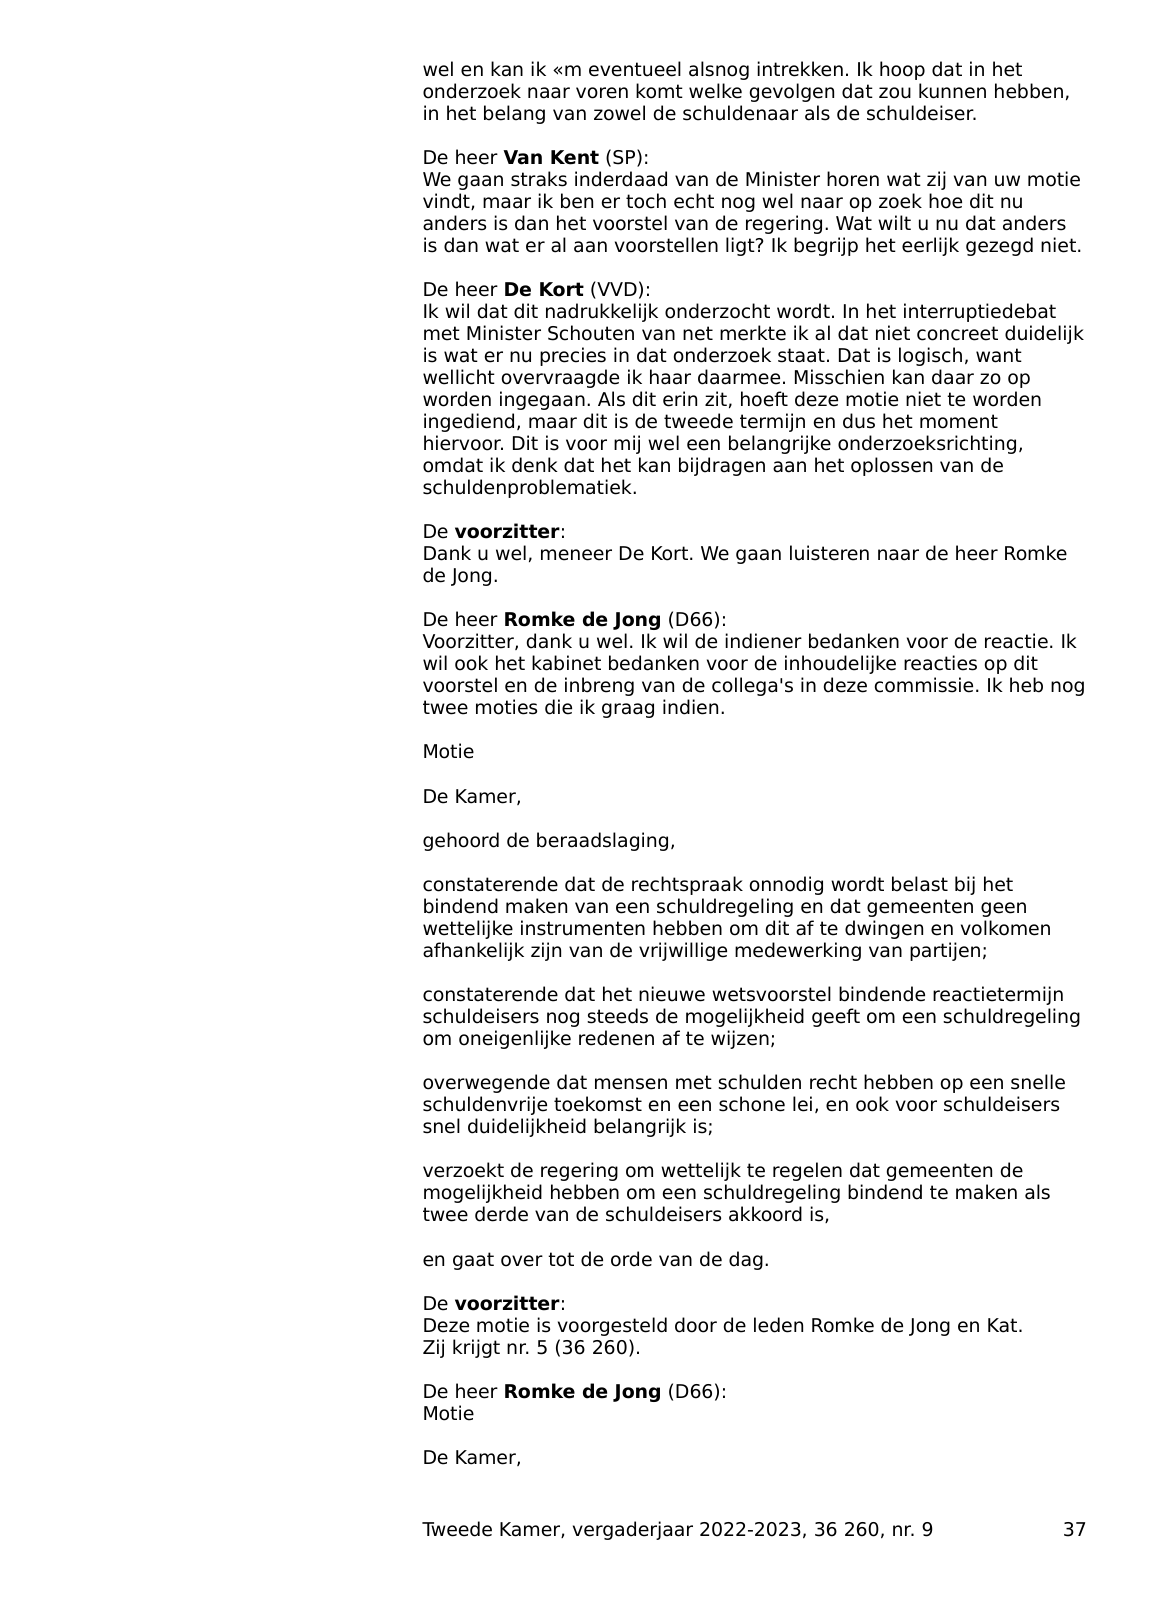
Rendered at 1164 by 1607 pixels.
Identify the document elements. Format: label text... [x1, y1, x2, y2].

text Dank u wel, meneer De Kort. We gaan luisteren naar de heer Romke de Jong. [422, 543, 1087, 587]
text verzoekt de regering om wettelijk te regelen dat gemeenten de mogelijkheid hebben om een schuldregeling bindend te maken als twee derde van de schuldeisers akkoord is, [422, 1160, 1087, 1226]
text De voorzitter: [422, 521, 1087, 543]
text constaterende dat het nieuwe wetsvoorstel bindende reactietermijn schuldeisers nog steeds de mogelijkheid geeft om een schuldregeling om oneigenlijke redenen af te wijzen; [422, 984, 1087, 1050]
text Ik wil dat dit nadrukkelijk onderzocht wordt. In het interruptiedebat met Minister Schouten van net merkte ik al dat niet concreet duidelijk is wat er nu precies in dat onderzoek staat. Dat is logisch, want wellicht overvraagde ik haar daarmee. Misschien kan daar zo op worden ingegaan. Als dit erin zit, hoeft deze motie niet te worden ingediend, maar dit is de tweede termijn en dus het moment hiervoor. Dit is voor mij wel een belangrijke onderzoeksrichting, omdat ik denk dat het kan bijdragen aan het oplossen van de schuldenproblematiek. [422, 301, 1087, 499]
text overwegende dat mensen met schulden recht hebben op een snelle schuldenvrije toekomst en een schone lei, en ook voor schuldeisers snel duidelijkheid belangrijk is; [422, 1072, 1087, 1138]
text De Kamer, [422, 1447, 1087, 1469]
text Motie [422, 741, 1087, 763]
text en gaat over tot de orde van de dag. [422, 1248, 1087, 1270]
text wel en kan ik «m eventueel alsnog intrekken. Ik hoop dat in het onderzoek naar voren komt welke gevolgen dat zou kunnen hebben, in het belang van zowel de schuldenaar als de schuldeiser. [422, 59, 1087, 125]
text De Kamer, [422, 786, 1087, 808]
text Zij krijgt nr. 5 (36 260). [422, 1337, 1087, 1358]
text Deze motie is voorgesteld door de leden Romke de Jong en Kat. [422, 1314, 1087, 1337]
text Voorzitter, dank u wel. Ik wil de indiener bedanken voor de reactie. Ik wil ook het kabinet bedanken voor de inhoudelijke reacties op dit voorstel en de inbreng van de collega's in deze commissie. Ik heb nog twee moties die ik graag indien. [422, 631, 1087, 719]
text gehoord de beraadslaging, [422, 830, 1087, 852]
text De heer Van Kent (SP): [422, 147, 1087, 169]
text Motie [422, 1403, 1087, 1425]
text We gaan straks inderdaad van de Minister horen wat zij van uw motie vindt, maar ik ben er toch echt nog wel naar op zoek hoe dit nu anders is dan het voorstel van de regering. Wat wilt u nu dat anders is dan wat er al aan voorstellen ligt? Ik begrijp het eerlijk gezegd niet. [422, 169, 1087, 257]
text constaterende dat de rechtspraak onnodig wordt belast bij het bindend maken van een schuldregeling en dat gemeenten geen wettelijke instrumenten hebben om dit af te dwingen en volkomen afhankelijk zijn van de vrijwillige medewerking van partijen; [422, 874, 1087, 962]
text De heer Romke de Jong (D66): [422, 1381, 1087, 1403]
text De heer Romke de Jong (D66): [422, 609, 1087, 631]
text De heer De Kort (VVD): [422, 279, 1087, 301]
text De voorzitter: [422, 1293, 1087, 1314]
